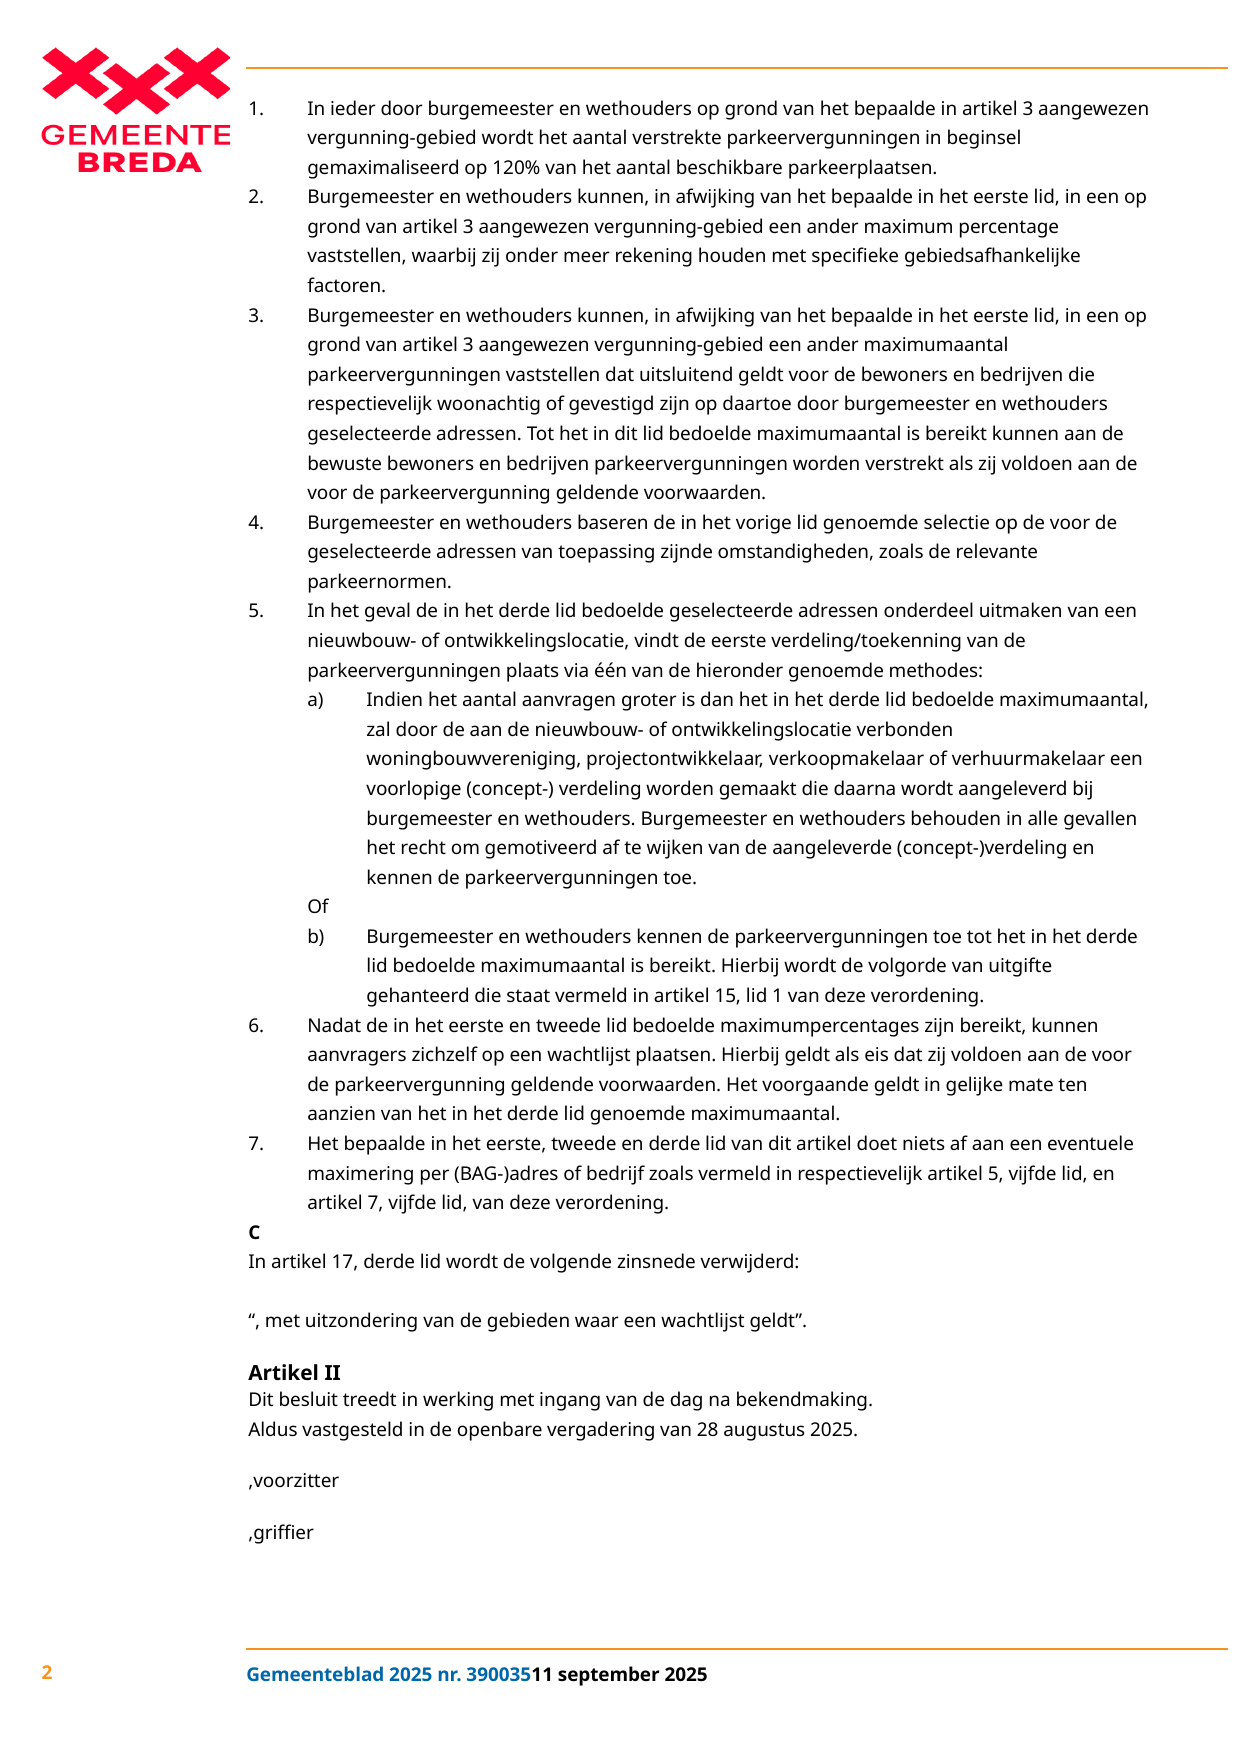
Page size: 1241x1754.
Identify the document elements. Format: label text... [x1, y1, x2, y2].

text Dit besluit treedt in werking met ingang van de dag na bekendmaking. [248, 1387, 1152, 1412]
text “, met uitzondering van de gebieden waar een wachtlijst geldt”. [248, 1308, 1152, 1333]
text ,griffier [248, 1519, 1152, 1545]
list Burgemeester en wethouders baseren de in het vorige lid genoemde selectie op de voor de geselecteerde adressen van toepassing zijnde omstandigheden, zoals de relevante parkeernormen. [248, 509, 1152, 594]
text C [248, 1219, 1152, 1245]
list In ieder door burgemeester en wethouders op grond van het bepaalde in artikel 3 aangewezen vergunning-gebied wordt het aantal verstrekte parkeervergunningen in beginsel gemaximaliseerd op 120% van het aantal beschikbare parkeerplaatsen. [248, 95, 1152, 180]
list Burgemeester en wethouders kunnen, in afwijking van het bepaalde in het eerste lid, in een op grond van artikel 3 aangewezen vergunning-gebied een ander maximumaantal parkeervergunningen vaststellen dat uitsluitend geldt voor de bewoners en bedrijven die respectievelijk woonachtig of gevestigd zijn op daartoe door burgemeester en wethouders geselecteerde adressen. Tot het in dit lid bedoelde maximumaantal is bereikt kunnen aan de bewuste bewoners en bedrijven parkeervergunningen worden verstrekt als zij voldoen aan de voor de parkeervergunning geldende voorwaarden. [248, 302, 1152, 505]
text Artikel II [248, 1358, 1152, 1387]
list Burgemeester en wethouders kunnen, in afwijking van het bepaalde in het eerste lid, in een op grond van artikel 3 aangewezen vergunning-gebied een ander maximum percentage vaststellen, waarbij zij onder meer rekening houden met specifieke gebiedsafhankelijke factoren. [248, 183, 1152, 298]
list Nadat de in het eerste en tweede lid bedoelde maximumpercentages zijn bereikt, kunnen aanvragers zichzelf op een wachtlijst plaatsen. Hierbij geldt als eis dat zij voldoen aan de voor de parkeervergunning geldende voorwaarden. Het voorgaande geldt in gelijke mate ten aanzien van het in het derde lid genoemde maximumaantal. [248, 1012, 1152, 1126]
list Of [248, 893, 1152, 919]
text In artikel 17, derde lid wordt de volgende zinsnede verwijderd: [248, 1248, 1152, 1274]
text Aldus vastgesteld in de openbare vergadering van 28 augustus 2025. [248, 1416, 1152, 1442]
list In het geval de in het derde lid bedoelde geselecteerde adressen onderdeel uitmaken van een nieuwbouw- of ontwikkelingslocatie, vindt de eerste verdeling/toekenning van de parkeervergunningen plaats via één van de hieronder genoemde methodes: [248, 598, 1152, 683]
list Burgemeester en wethouders kennen de parkeervergunningen toe tot het in het derde lid bedoelde maximumaantal is bereikt. Hierbij wordt de volgorde van uitgifte gehanteerd die staat vermeld in artikel 15, lid 1 van deze verordening. [307, 923, 1152, 1008]
text ,voorzitter [248, 1468, 1152, 1493]
picture [41, 47, 231, 172]
list Indien het aantal aanvragen groter is dan het in het derde lid bedoelde maximumaantal, zal door de aan de nieuwbouw- of ontwikkelingslocatie verbonden woningbouwvereniging, projectontwikkelaar, verkoopmakelaar of verhuurmakelaar een voorlopige (concept-) verdeling worden gemaakt die daarna wordt aangeleverd bij burgemeester en wethouders. Burgemeester en wethouders behouden in alle gevallen het recht om gemotiveerd af te wijken van de aangeleverde (concept-)verdeling en kennen de parkeervergunningen toe. [307, 686, 1152, 890]
list Het bepaalde in het eerste, tweede en derde lid van dit artikel doet niets af aan een eventuele maximering per (BAG-)adres of bedrijf zoals vermeld in respectievelijk artikel 5, vijfde lid, en artikel 7, vijfde lid, van deze verordening. [248, 1130, 1152, 1215]
